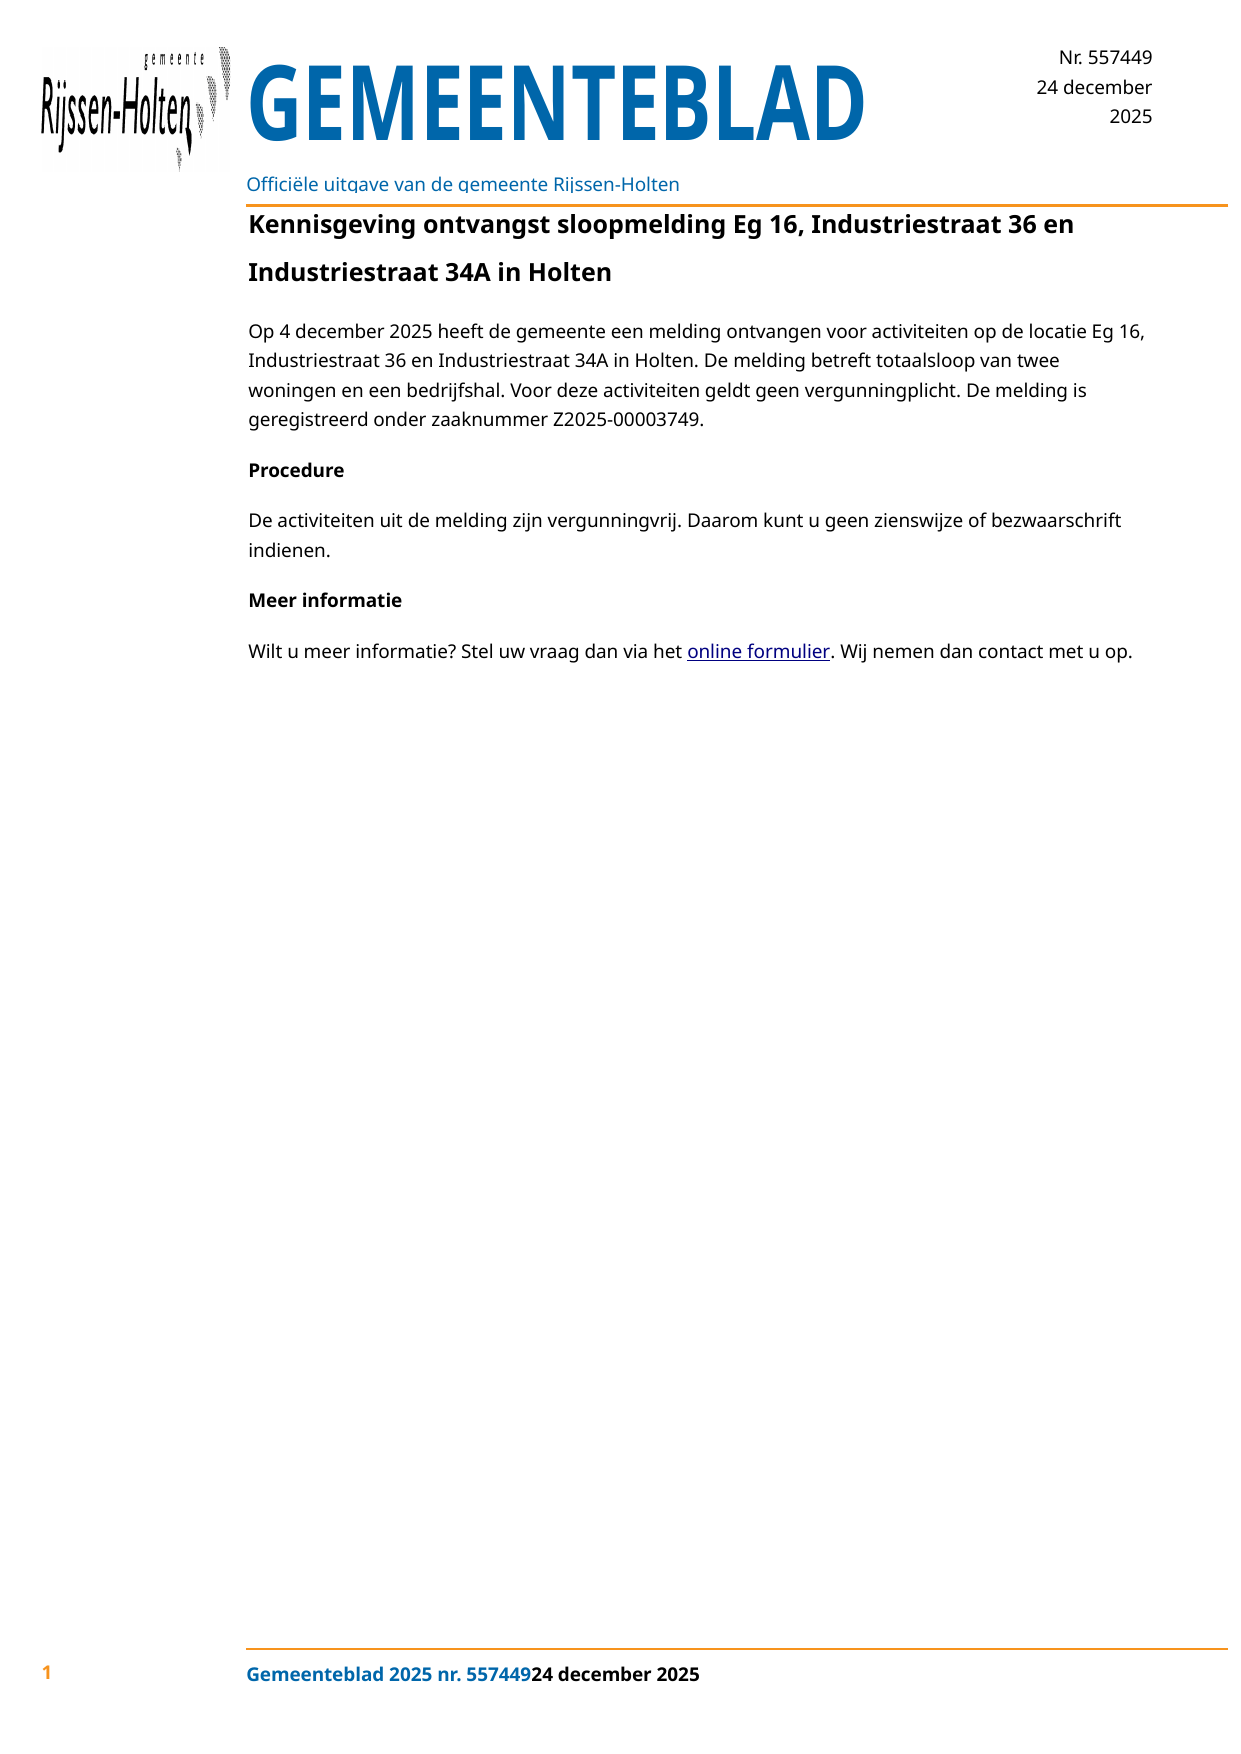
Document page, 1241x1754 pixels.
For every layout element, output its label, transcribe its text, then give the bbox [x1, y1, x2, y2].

text Kennisgeving ontvangst sloopmelding Eg 16, Industriestraat 36 en Industriestraat 34A in Holten [248, 207, 1152, 288]
picture [41, 47, 231, 172]
text De activiteiten uit de melding zijn vergunningvrij. Daarom kunt u geen zienswijze of bezwaarschrift indienen. [248, 507, 1152, 563]
text Procedure [248, 457, 1152, 483]
text Op 4 december 2025 heeft de gemeente een melding ontvangen voor activiteiten op de locatie Eg 16, Industriestraat 36 en Industriestraat 34A in Holten. De melding betreft totaalsloop van twee woningen en een bedrijfshal. Voor deze activiteiten geldt geen vergunningplicht. De melding is geregistreerd onder zaaknummer Z2025-00003749. [248, 318, 1152, 432]
text Wilt u meer informatie? Stel uw vraag dan via het online formulier. Wij nemen dan contact met u op. [248, 638, 1152, 664]
text Meer informatie [248, 587, 1152, 613]
